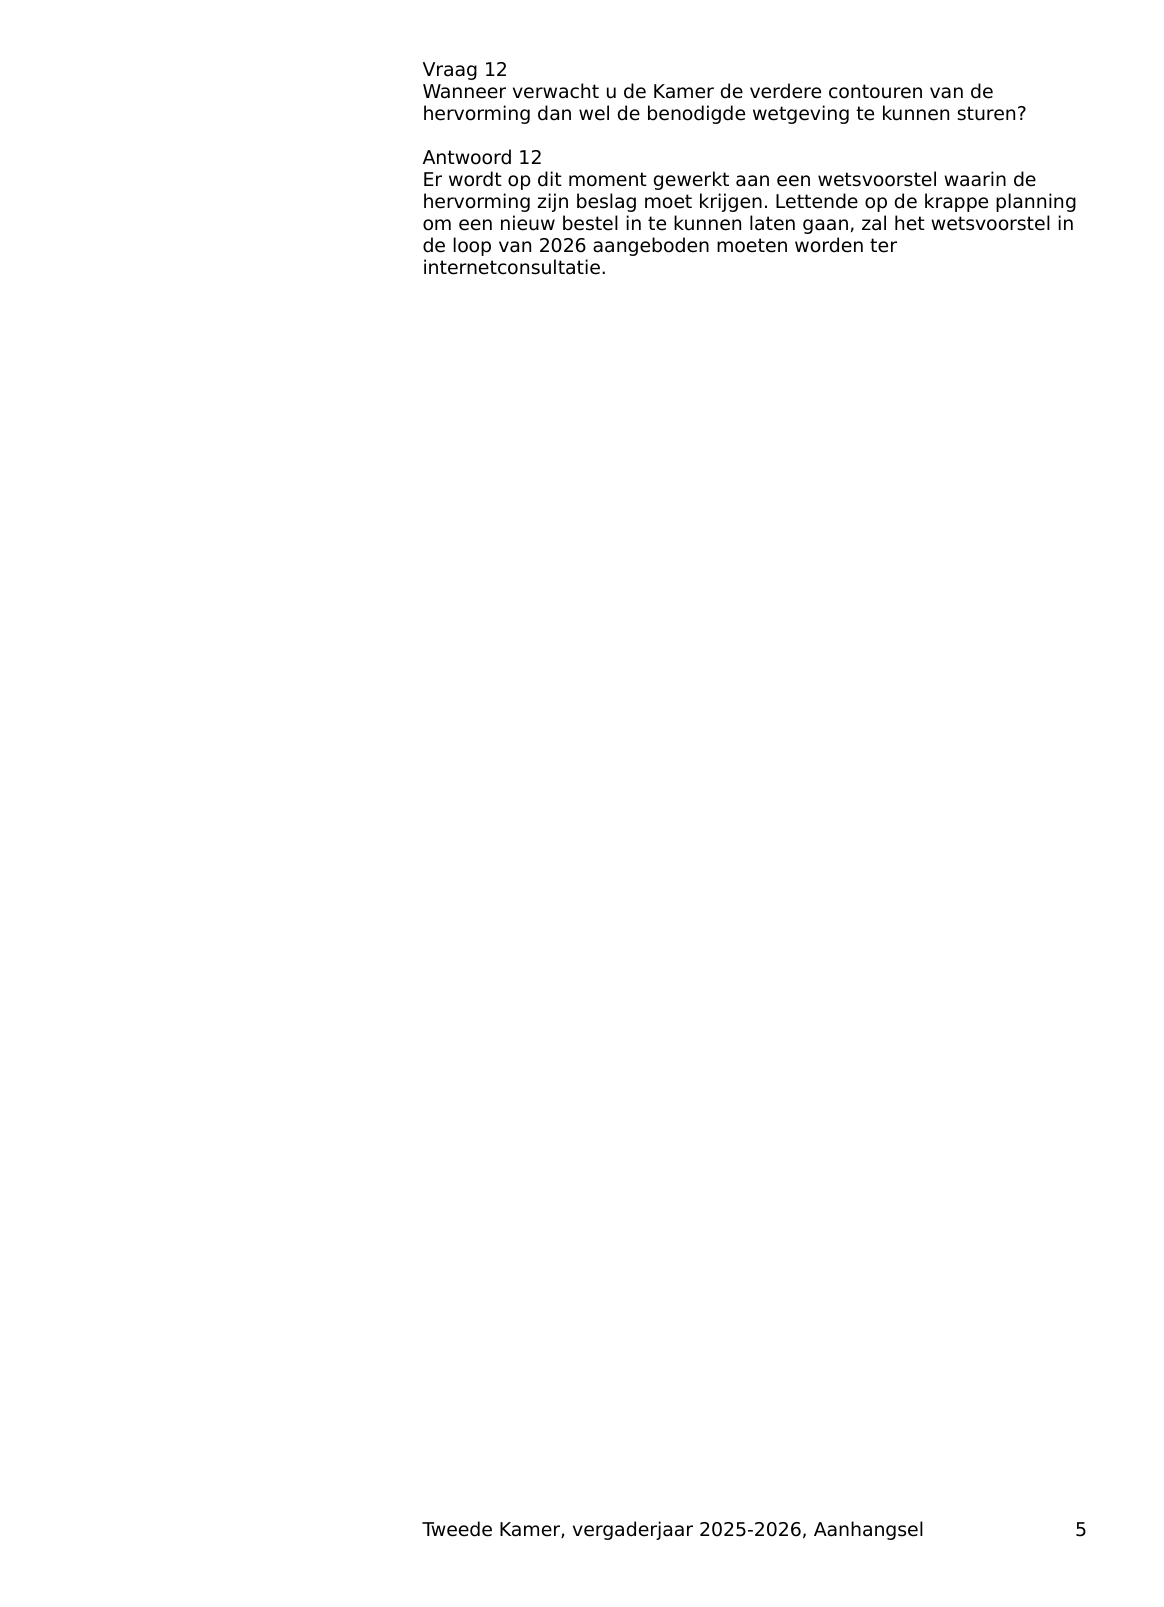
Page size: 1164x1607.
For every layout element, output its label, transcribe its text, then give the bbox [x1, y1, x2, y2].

text Wanneer verwacht u de Kamer de verdere contouren van de hervorming dan wel de benodigde wetgeving te kunnen sturen? [422, 81, 1087, 125]
text Antwoord 12 [422, 147, 1087, 169]
text Vraag 12 [422, 59, 1087, 81]
text Er wordt op dit moment gewerkt aan een wetsvoorstel waarin de hervorming zijn beslag moet krijgen. Lettende op de krappe planning om een nieuw bestel in te kunnen laten gaan, zal het wetsvoorstel in de loop van 2026 aangeboden moeten worden ter internetconsultatie. [422, 169, 1087, 279]
